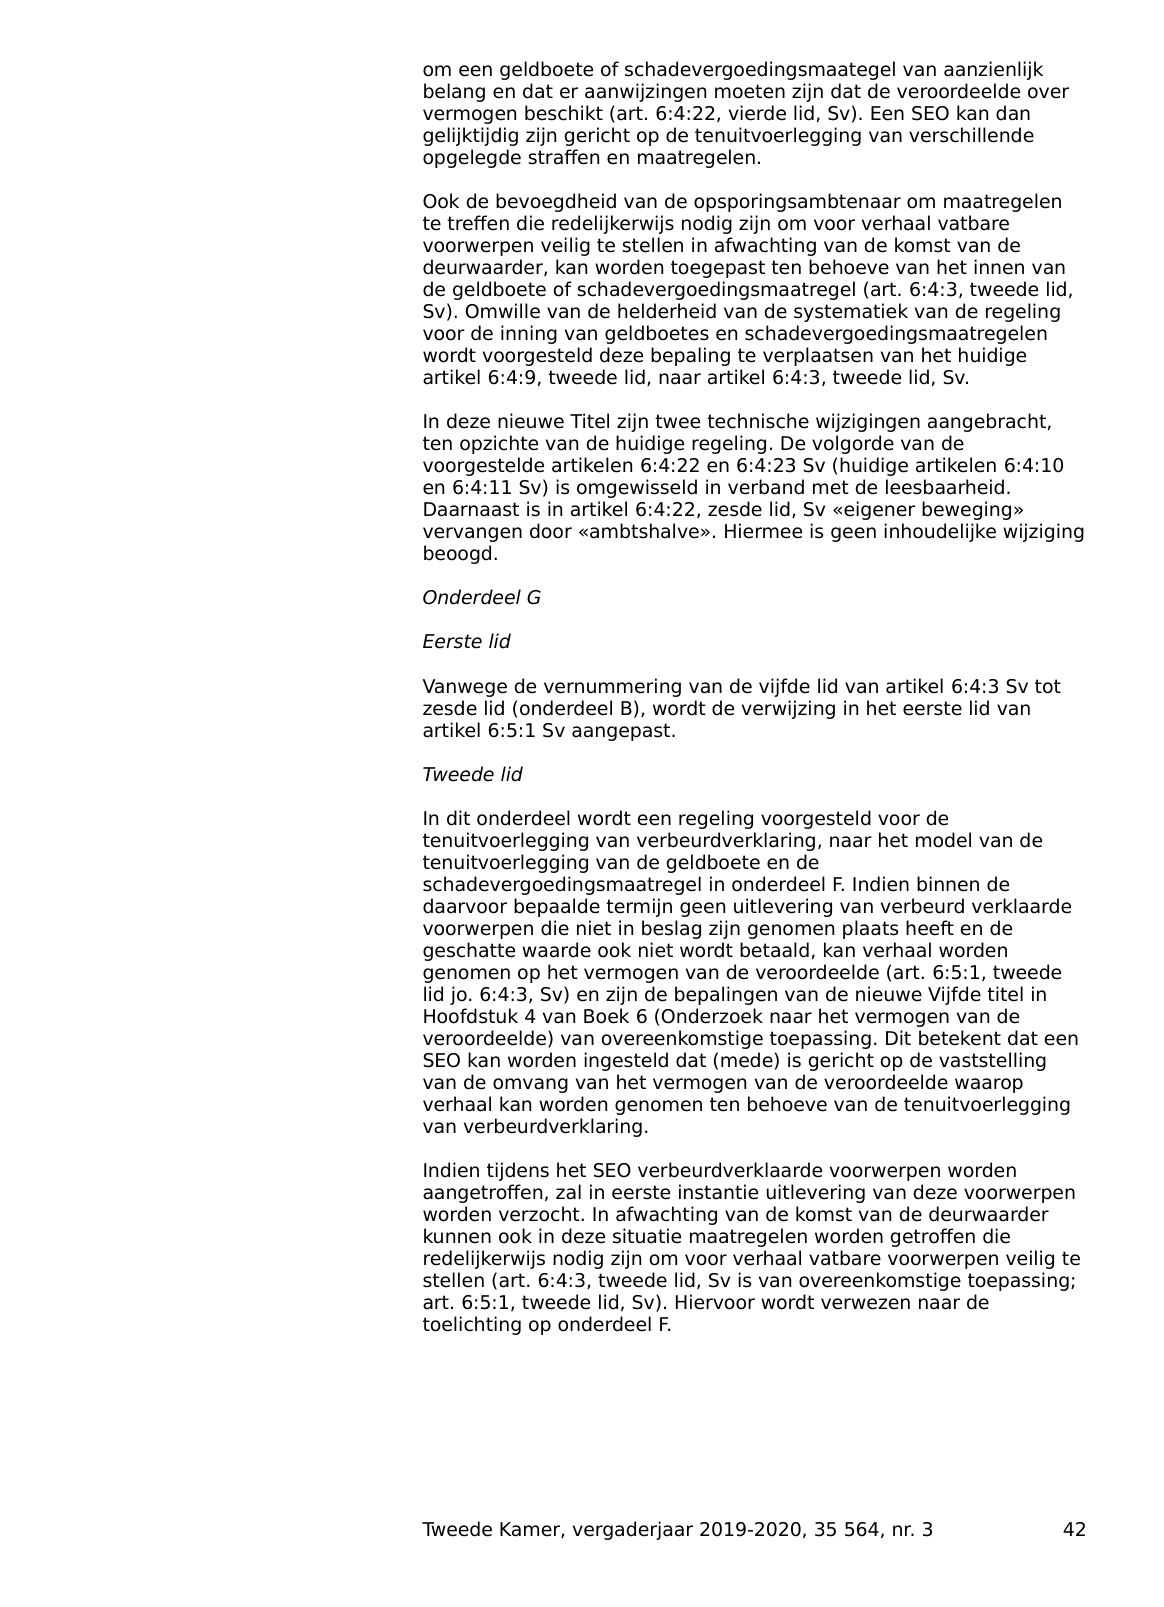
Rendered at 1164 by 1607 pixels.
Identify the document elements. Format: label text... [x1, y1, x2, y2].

subtitle Eerste lid [422, 631, 1087, 653]
text In deze nieuwe Titel zijn twee technische wijzigingen aangebracht, ten opzichte van de huidige regeling. De volgorde van de voorgestelde artikelen 6:4:22 en 6:4:23 Sv (huidige artikelen 6:4:10 en 6:4:11 Sv) is omgewisseld in verband met de leesbaarheid. Daarnaast is in artikel 6:4:22, zesde lid, Sv «eigener beweging» vervangen door «ambtshalve». Hiermee is geen inhoudelijke wijziging beoogd. [422, 411, 1087, 565]
text In dit onderdeel wordt een regeling voorgesteld voor de tenuitvoerlegging van verbeurdverklaring, naar het model van de tenuitvoerlegging van de geldboete en de schadevergoedingsmaatregel in onderdeel F. Indien binnen de daarvoor bepaalde termijn geen uitlevering van verbeurd verklaarde voorwerpen die niet in beslag zijn genomen plaats heeft en de geschatte waarde ook niet wordt betaald, kan verhaal worden genomen op het vermogen van de veroordeelde (art. 6:5:1, tweede lid jo. 6:4:3, Sv) en zijn de bepalingen van de nieuwe Vijfde titel in Hoofdstuk 4 van Boek 6 (Onderzoek naar het vermogen van de veroordeelde) van overeenkomstige toepassing. Dit betekent dat een SEO kan worden ingesteld dat (mede) is gericht op de vaststelling van de omvang van het vermogen van de veroordeelde waarop verhaal kan worden genomen ten behoeve van de tenuitvoerlegging van verbeurdverklaring. [422, 808, 1087, 1137]
text om een geldboete of schadevergoedingsmaategel van aanzienlijk belang en dat er aanwijzingen moeten zijn dat de veroordeelde over vermogen beschikt (art. 6:4:22, vierde lid, Sv). Een SEO kan dan gelijktijdig zijn gericht op de tenuitvoerlegging van verschillende opgelegde straffen en maatregelen. [422, 59, 1087, 169]
text Indien tijdens het SEO verbeurdverklaarde voorwerpen worden aangetroffen, zal in eerste instantie uitlevering van deze voorwerpen worden verzocht. In afwachting van de komst van de deurwaarder kunnen ook in deze situatie maatregelen worden getroffen die redelijkerwijs nodig zijn om voor verhaal vatbare voorwerpen veilig te stellen (art. 6:4:3, tweede lid, Sv is van overeenkomstige toepassing; art. 6:5:1, tweede lid, Sv). Hiervoor wordt verwezen naar de toelichting op onderdeel F. [422, 1160, 1087, 1336]
text Ook de bevoegdheid van de opsporingsambtenaar om maatregelen te treffen die redelijkerwijs nodig zijn om voor verhaal vatbare voorwerpen veilig te stellen in afwachting van de komst van de deurwaarder, kan worden toegepast ten behoeve van het innen van de geldboete of schadevergoedingsmaatregel (art. 6:4:3, tweede lid, Sv). Omwille van de helderheid van de systematiek van de regeling voor de inning van geldboetes en schadevergoedingsmaatregelen wordt voorgesteld deze bepaling te verplaatsen van het huidige artikel 6:4:9, tweede lid, naar artikel 6:4:3, tweede lid, Sv. [422, 191, 1087, 389]
subtitle Tweede lid [422, 764, 1087, 786]
text Vanwege de vernummering van de vijfde lid van artikel 6:4:3 Sv tot zesde lid (onderdeel B), wordt de verwijzing in het eerste lid van artikel 6:5:1 Sv aangepast. [422, 676, 1087, 741]
subtitle Onderdeel G [422, 587, 1087, 609]
